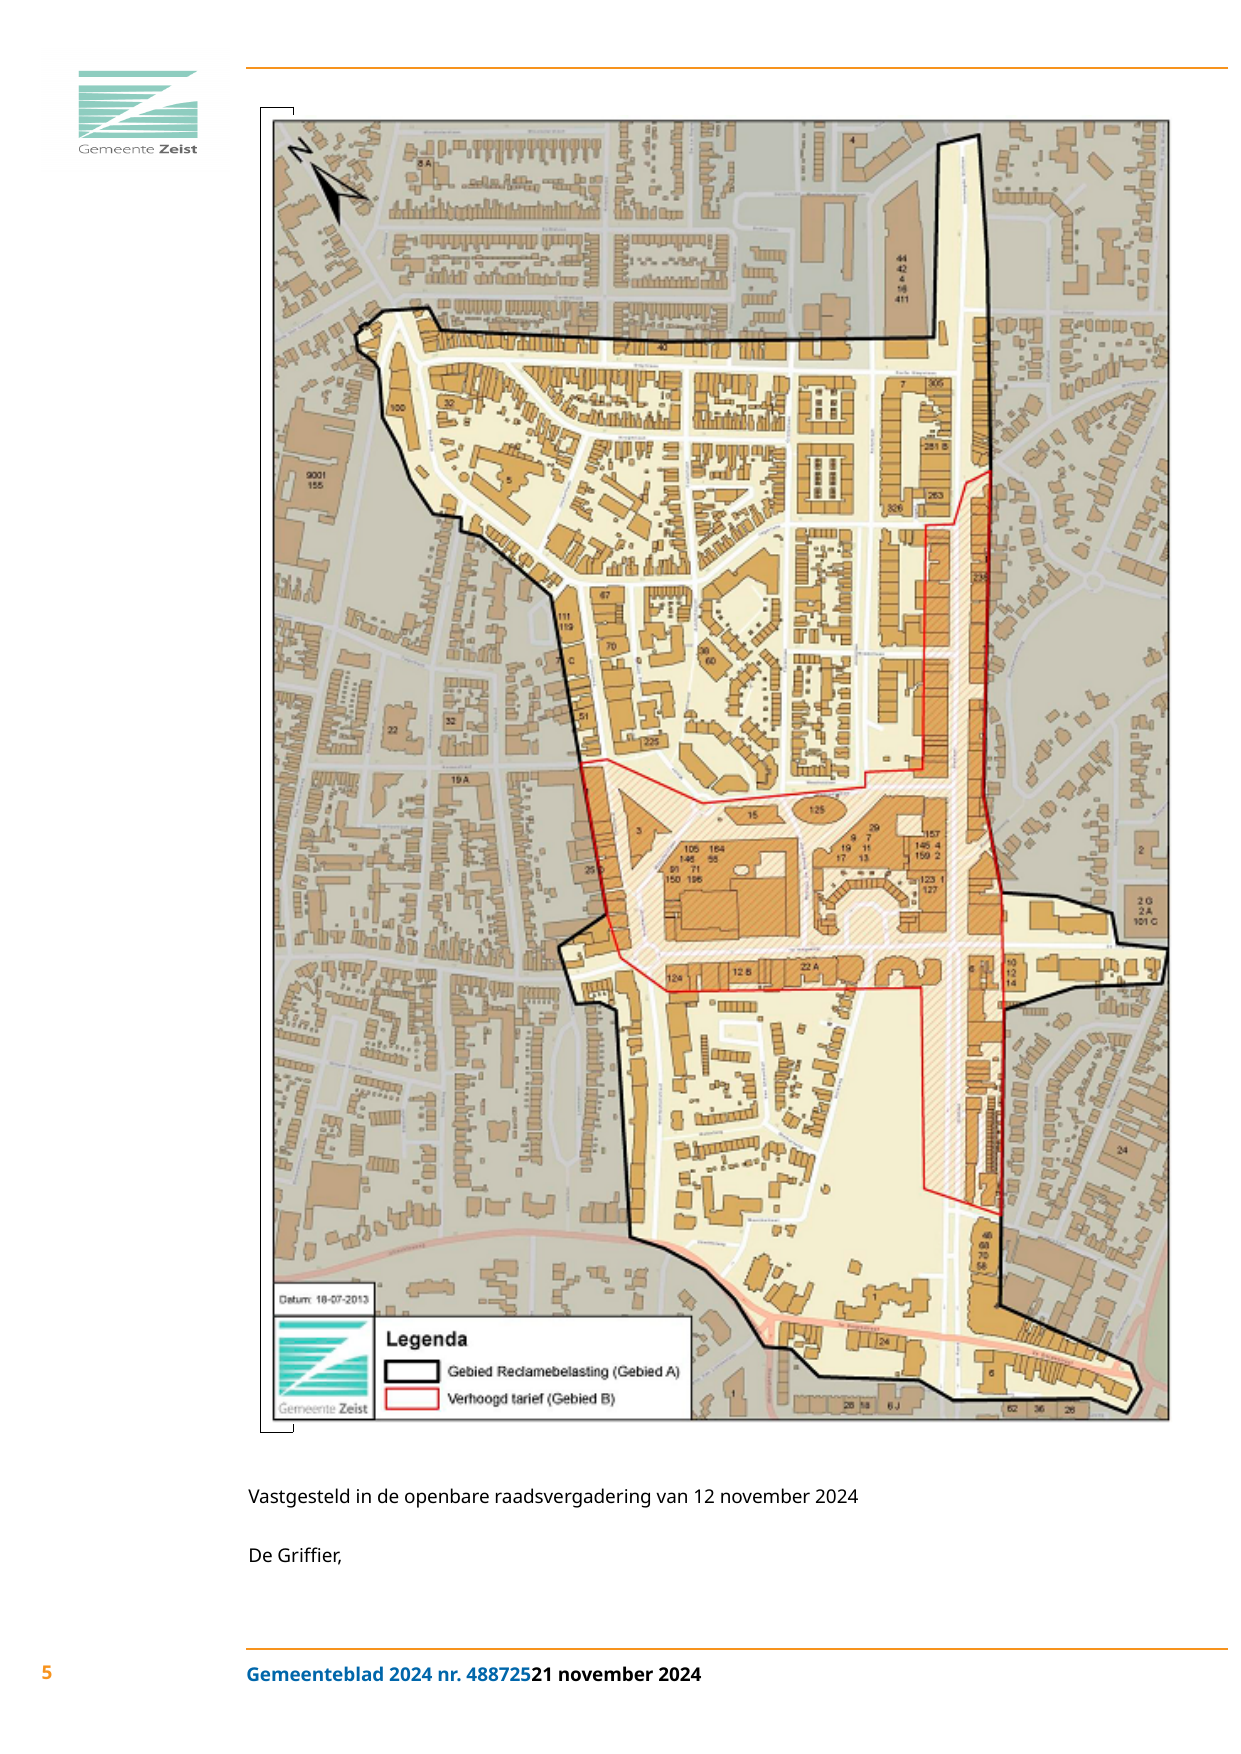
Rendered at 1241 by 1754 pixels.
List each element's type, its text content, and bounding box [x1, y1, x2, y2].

text De Griffier, [248, 1542, 1152, 1568]
picture [41, 47, 231, 172]
picture [268, 115, 1173, 1424]
text Vastgesteld in de openbare raadsvergadering van 12 november 2024 [248, 1483, 1152, 1509]
